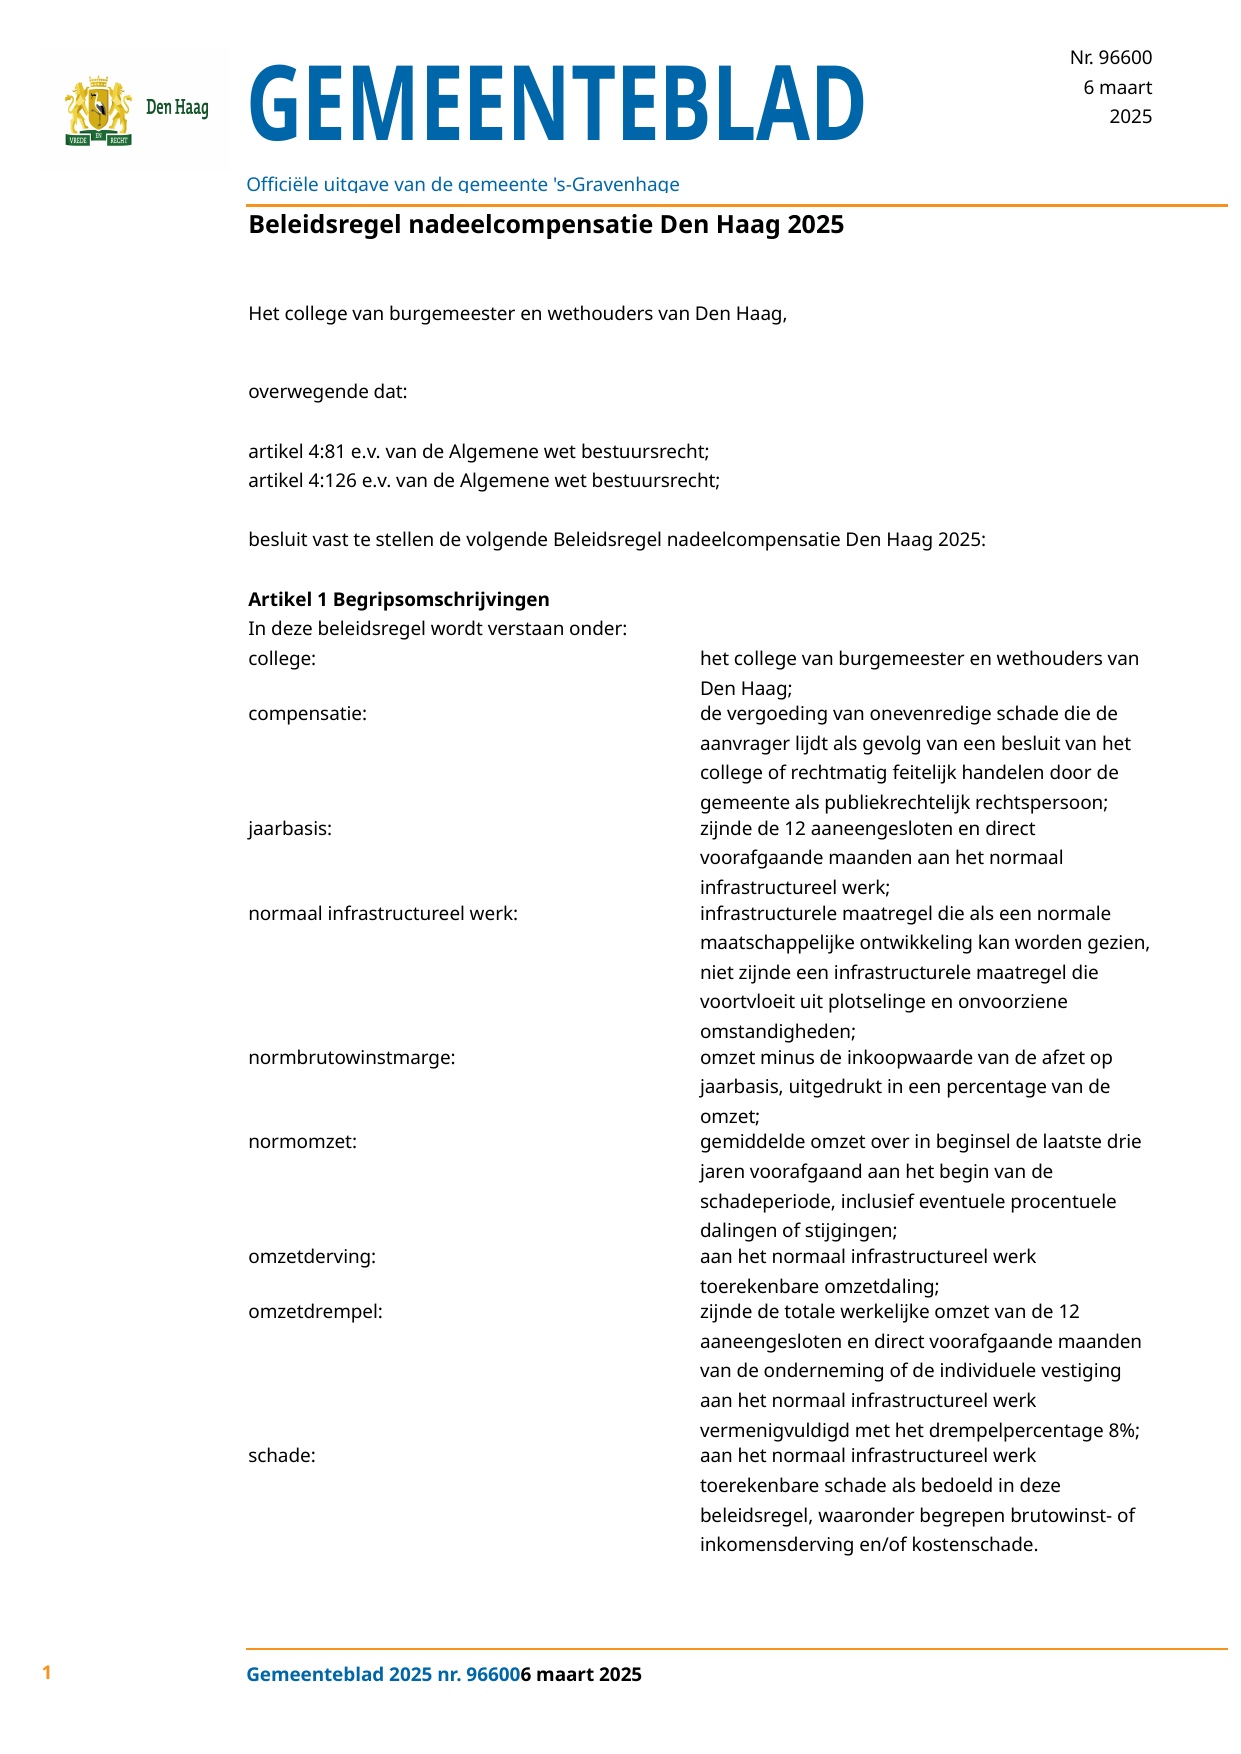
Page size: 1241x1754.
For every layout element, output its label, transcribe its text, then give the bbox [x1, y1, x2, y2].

text artikel 4:126 e.v. van de Algemene wet bestuursrecht; [248, 467, 1152, 493]
table_cell aan het normaal infrastructureel werk toerekenbare schade als bedoeld in deze beleidsregel, waaronder begrepen brutowinst- of inkomensderving en/of kostenschade. [700, 1443, 1152, 1557]
table_cell zijnde de totale werkelijke omzet van de 12 aaneengesloten en direct voorafgaande maanden van de onderneming of de individuele vestiging aan het normaal infrastructureel werk vermenigvuldigd met het drempelpercentage 8%; [700, 1299, 1152, 1443]
table_cell omzetderving: [248, 1243, 700, 1298]
table_cell normaal infrastructureel werk: [248, 900, 700, 1044]
table_cell normomzet: [248, 1129, 700, 1243]
table_cell schade: [248, 1443, 700, 1557]
text Beleidsregel nadeelcompensatie Den Haag 2025 [248, 207, 1152, 241]
table_header college: [248, 645, 700, 700]
table_cell aan het normaal infrastructureel werk toerekenbare omzetdaling; [700, 1243, 1152, 1298]
text In deze beleidsregel wordt verstaan onder: [248, 615, 1152, 641]
text Artikel 1 Begripsomschrijvingen [248, 586, 1152, 612]
table_cell zijnde de 12 aaneengesloten en direct voorafgaande maanden aan het normaal infrastructureel werk; [700, 815, 1152, 900]
text artikel 4:81 e.v. van de Algemene wet bestuursrecht; [248, 438, 1152, 464]
text besluit vast te stellen de volgende Beleidsregel nadeelcompensatie Den Haag 2025: [248, 527, 1152, 552]
table_cell compensatie: [248, 700, 700, 815]
table_cell jaarbasis: [248, 815, 700, 900]
text Het college van burgemeester en wethouders van Den Haag, [248, 300, 1152, 326]
table_cell omzetdrempel: [248, 1299, 700, 1443]
text overwegende dat: [248, 379, 1152, 404]
table_cell gemiddelde omzet over in beginsel de laatste drie jaren voorafgaand aan het begin van de schadeperiode, inclusief eventuele procentuele dalingen of stijgingen; [700, 1129, 1152, 1243]
table_cell infrastructurele maatregel die als een normale maatschappelijke ontwikkeling kan worden gezien, niet zijnde een infrastructurele maatregel die voortvloeit uit plotselinge en onvoorziene omstandigheden; [700, 900, 1152, 1044]
picture [41, 47, 231, 172]
table_cell de vergoeding van onevenredige schade die de aanvrager lijdt als gevolg van een besluit van het college of rechtmatig feitelijk handelen door de gemeente als publiekrechtelijk rechtspersoon; [700, 700, 1152, 815]
table_cell omzet minus de inkoopwaarde van de afzet op jaarbasis, uitgedrukt in een percentage van de omzet; [700, 1044, 1152, 1129]
table_cell normbrutowinstmarge: [248, 1044, 700, 1129]
table_header het college van burgemeester en wethouders van Den Haag; [700, 645, 1152, 700]
